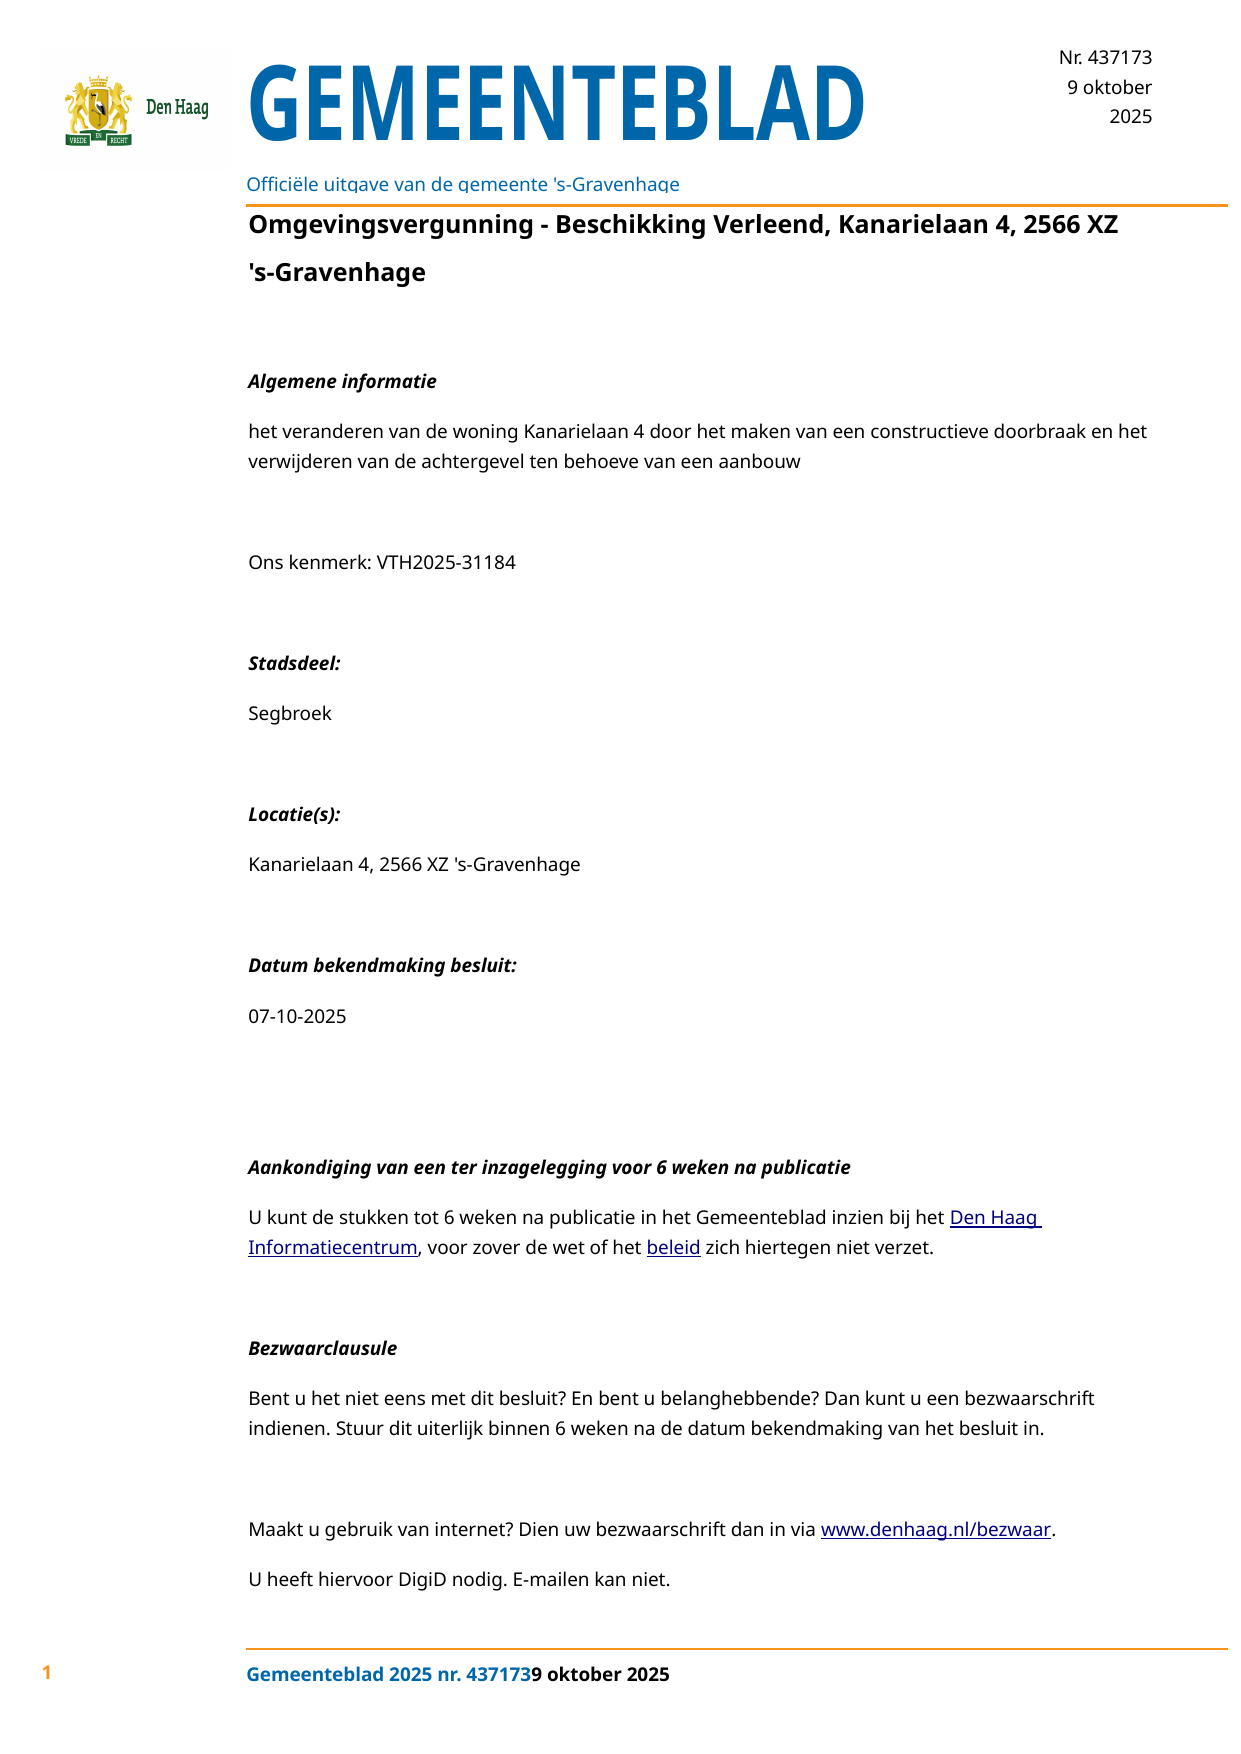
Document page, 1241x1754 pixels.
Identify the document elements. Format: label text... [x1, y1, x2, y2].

text Omgevingsvergunning - Beschikking Verleend, Kanarielaan 4, 2566 XZ 's-Gravenhage [248, 207, 1152, 288]
text Maakt u gebruik van internet? Dien uw bezwaarschrift dan in via www.denhaag.nl/bezwaar. [248, 1516, 1152, 1542]
text U heeft hiervoor DigiD nodig. E-mailen kan niet. [248, 1566, 1152, 1592]
text Segbroek [248, 700, 1152, 726]
text 07-10-2025 [248, 1003, 1152, 1029]
text Algemene informatie [248, 368, 1152, 394]
text Bent u het niet eens met dit besluit? En bent u belanghebbende? Dan kunt u een bezwaarschrift indienen. Stuur dit uiterlijk binnen 6 weken na de datum bekendmaking van het besluit in. [248, 1385, 1152, 1441]
text U kunt de stukken tot 6 weken na publicatie in het Gemeenteblad inzien bij het Den Haag Informatiecentrum, voor zover de wet of het beleid zich hiertegen niet verzet. [248, 1204, 1152, 1260]
text Ons kenmerk: VTH2025-31184 [248, 549, 1152, 575]
picture [41, 47, 231, 172]
text het veranderen van de woning Kanarielaan 4 door het maken van een constructieve doorbraak en het verwijderen van de achtergevel ten behoeve van een aanbouw [248, 419, 1152, 474]
text Locatie(s): [248, 801, 1152, 827]
text Kanarielaan 4, 2566 XZ 's-Gravenhage [248, 852, 1152, 877]
text Datum bekendmaking besluit: [248, 952, 1152, 978]
text Stadsdeel: [248, 650, 1152, 676]
text Aankondiging van een ter inzagelegging voor 6 weken na publicatie [248, 1154, 1152, 1180]
text Bezwaarclausule [248, 1335, 1152, 1361]
